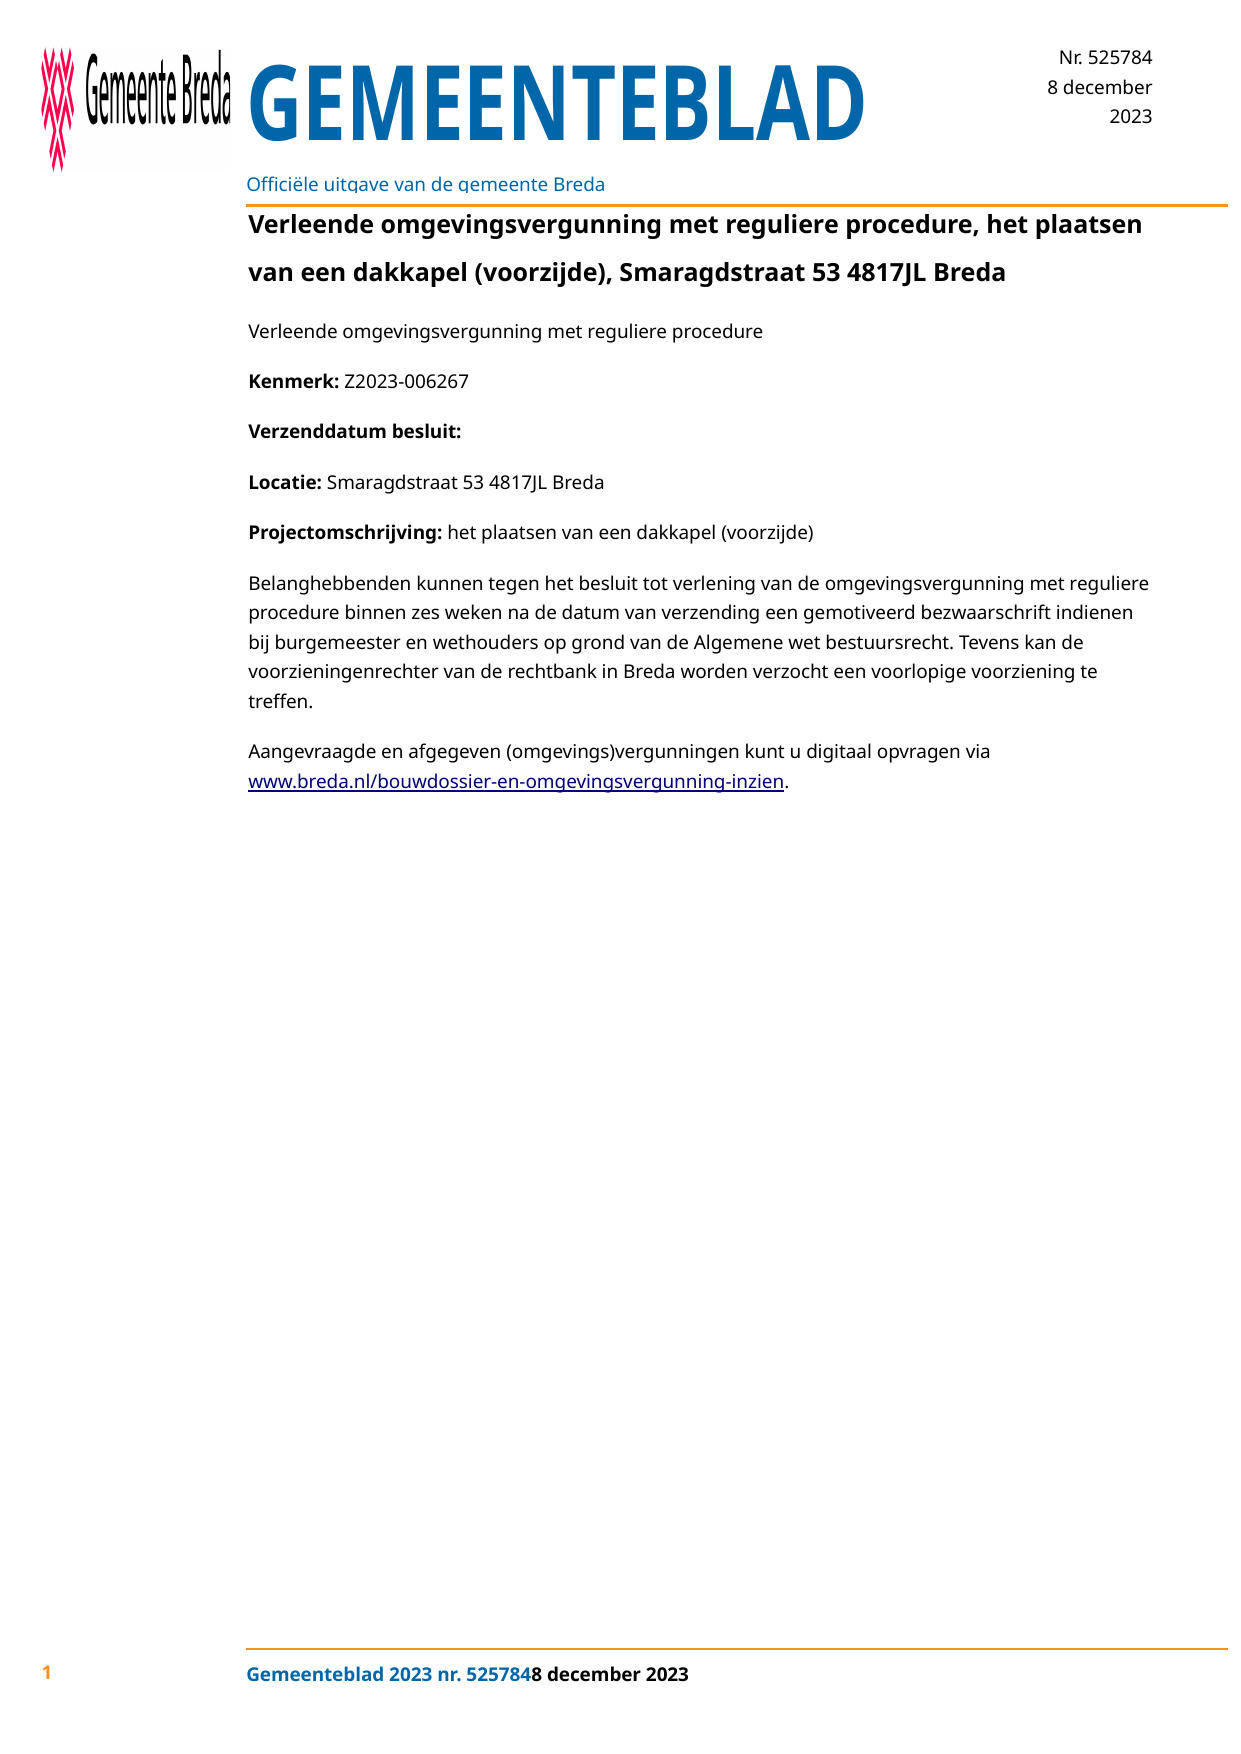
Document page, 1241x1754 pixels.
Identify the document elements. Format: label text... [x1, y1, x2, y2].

text Belanghebbenden kunnen tegen het besluit tot verlening van de omgevingsvergunning met reguliere procedure binnen zes weken na de datum van verzending een gemotiveerd bezwaarschrift indienen bij burgemeester en wethouders op grond van de Algemene wet bestuursrecht. Tevens kan de voorzieningenrechter van de rechtbank in Breda worden verzocht een voorlopige voorziening te treffen. [248, 570, 1152, 714]
text Kenmerk: Z2023-006267 [248, 368, 1152, 394]
text Projectomschrijving: het plaatsen van een dakkapel (voorzijde) [248, 519, 1152, 545]
text Verzenddatum besluit: [248, 419, 1152, 444]
text Locatie: Smaragdstraat 53 4817JL Breda [248, 469, 1152, 495]
text Verleende omgevingsvergunning met reguliere procedure [248, 318, 1152, 344]
text Verleende omgevingsvergunning met reguliere procedure, het plaatsen van een dakkapel (voorzijde), Smaragdstraat 53 4817JL Breda [248, 207, 1152, 288]
picture [41, 47, 231, 172]
text Aangevraagde en afgegeven (omgevings)vergunningen kunt u digitaal opvragen via www.breda.nl/bouwdossier-en-omgevingsvergunning-inzien. [248, 739, 1152, 794]
